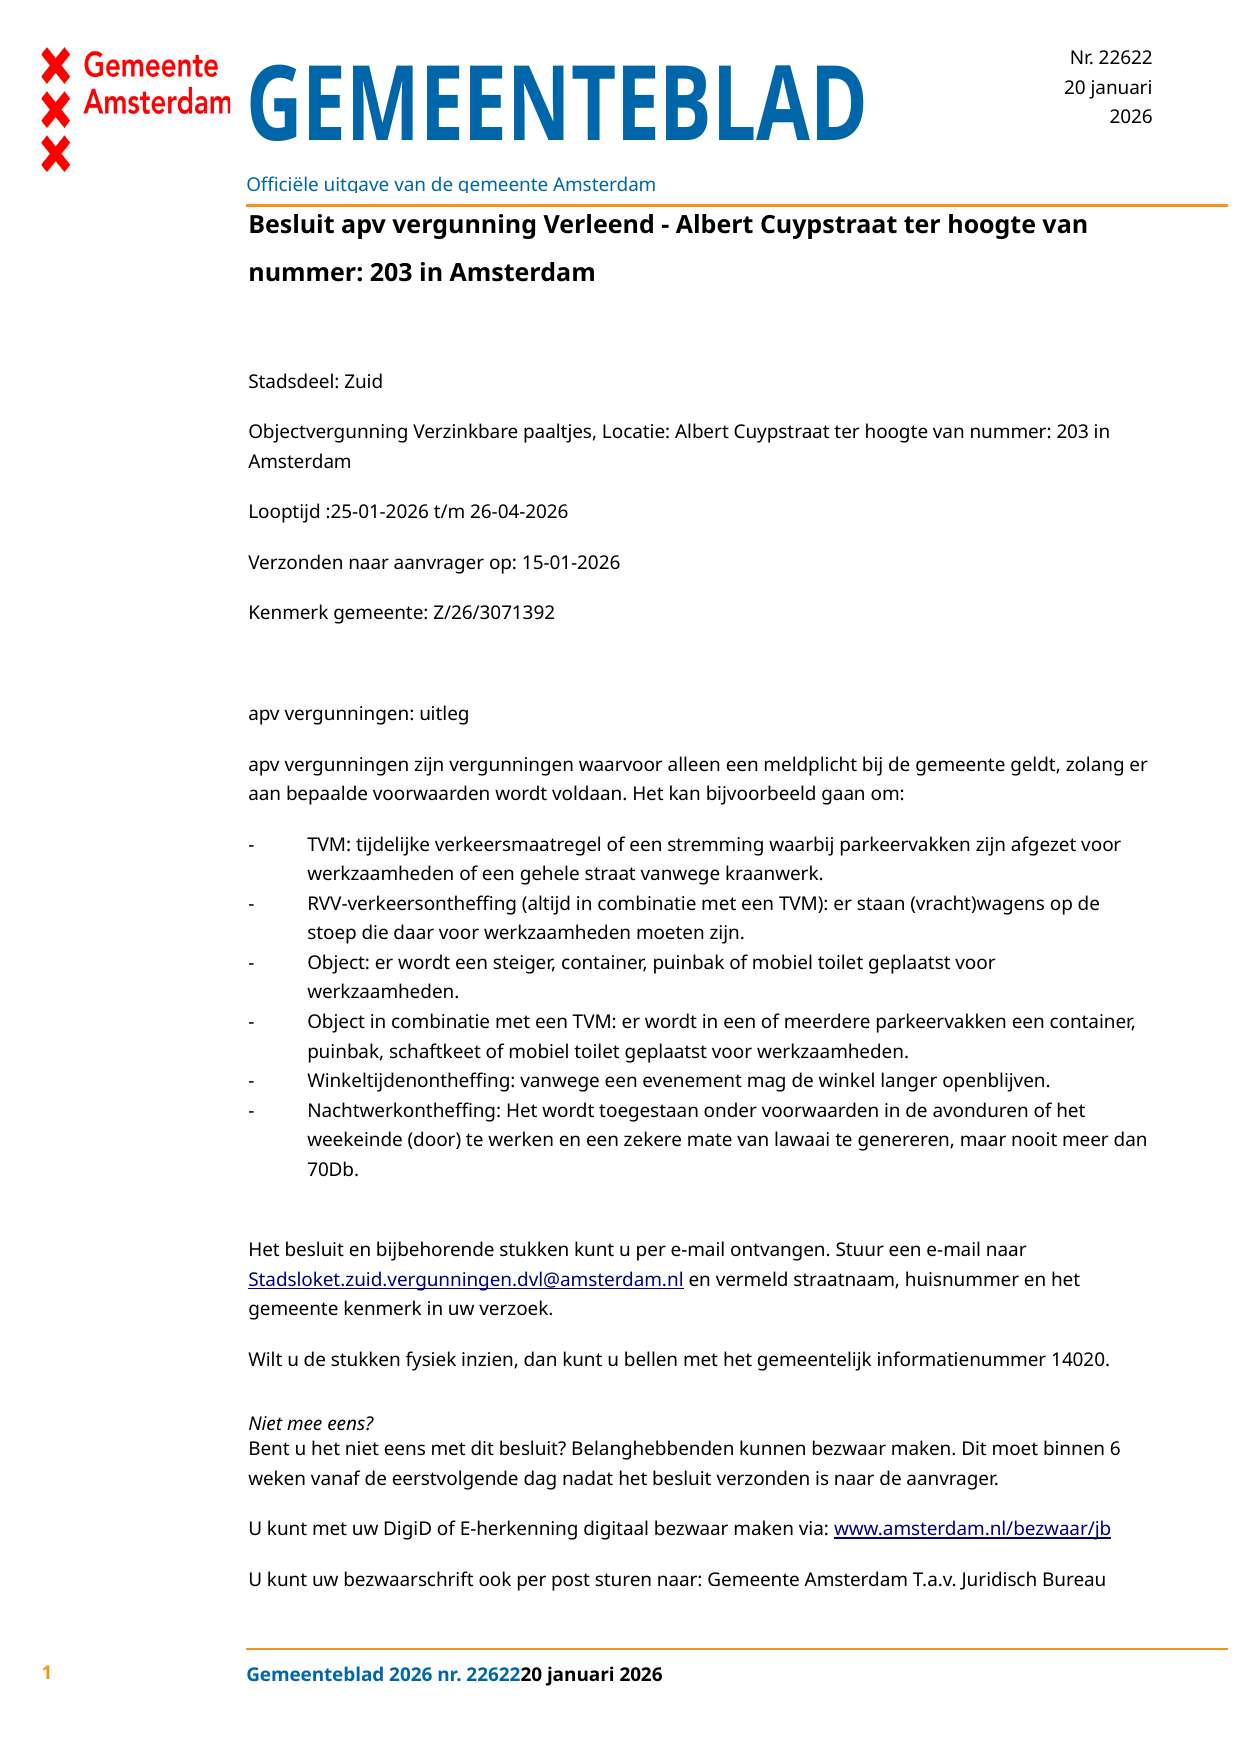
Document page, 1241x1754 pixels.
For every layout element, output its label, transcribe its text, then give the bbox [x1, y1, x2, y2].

text Verzonden naar aanvrager op: 15-01-2026 [248, 549, 1152, 575]
list TVM: tijdelijke verkeersmaatregel of een stremming waarbij parkeervakken zijn afgezet voor werkzaamheden of een gehele straat vanwege kraanwerk. [248, 831, 1152, 886]
picture [41, 47, 231, 172]
text Bent u het niet eens met dit besluit? Belanghebbenden kunnen bezwaar maken. Dit moet binnen 6 weken vanaf de eerstvolgende dag nadat het besluit verzonden is naar de aanvrager. [248, 1436, 1152, 1491]
list Winkeltijdenontheffing: vanwege een evenement mag de winkel langer openblijven. [248, 1067, 1152, 1093]
list Nachtwerkontheffing: Het wordt toegestaan onder voorwaarden in de avonduren of het weekeinde (door) te werken en een zekere mate van lawaai te genereren, maar nooit meer dan 70Db. [248, 1097, 1152, 1182]
text Het besluit en bijbehorende stukken kunt u per e-mail ontvangen. Stuur een e-mail naar Stadsloket.zuid.vergunningen.dvl@amsterdam.nl en vermeld straatnaam, huisnummer en het gemeente kenmerk in uw verzoek. [248, 1236, 1152, 1321]
list RVV-verkeersontheffing (altijd in combinatie met een TVM): er staan (vracht)wagens op de stoep die daar voor werkzaamheden moeten zijn. [248, 890, 1152, 945]
text apv vergunningen: uitleg [248, 700, 1152, 726]
text U kunt uw bezwaarschrift ook per post sturen naar: Gemeente Amsterdam T.a.v. Juridisch Bureau [248, 1566, 1152, 1592]
list Object in combinatie met een TVM: er wordt in een of meerdere parkeervakken een container, puinbak, schaftkeet of mobiel toilet geplaatst voor werkzaamheden. [248, 1008, 1152, 1064]
text Stadsdeel: Zuid [248, 368, 1152, 394]
list Object: er wordt een steiger, container, puinbak of mobiel toilet geplaatst voor werkzaamheden. [248, 949, 1152, 1004]
text Besluit apv vergunning Verleend - Albert Cuypstraat ter hoogte van nummer: 203 in Amsterdam [248, 207, 1152, 288]
text apv vergunningen zijn vergunningen waarvoor alleen een meldplicht bij de gemeente geldt, zolang er aan bepaalde voorwaarden wordt voldaan. Het kan bijvoorbeeld gaan om: [248, 751, 1152, 806]
text Kenmerk gemeente: Z/26/3071392 [248, 599, 1152, 625]
text U kunt met uw DigiD of E-herkenning digitaal bezwaar maken via: www.amsterdam.nl/bezwaar/jb [248, 1516, 1152, 1541]
text Niet mee eens? [248, 1410, 1152, 1436]
text Looptijd :25-01-2026 t/m 26-04-2026 [248, 499, 1152, 524]
text Wilt u de stukken fysiek inzien, dan kunt u bellen met het gemeentelijk informatienummer 14020. [248, 1346, 1152, 1372]
text Objectvergunning Verzinkbare paaltjes, Locatie: Albert Cuypstraat ter hoogte van nummer: 203 in Amsterdam [248, 419, 1152, 474]
